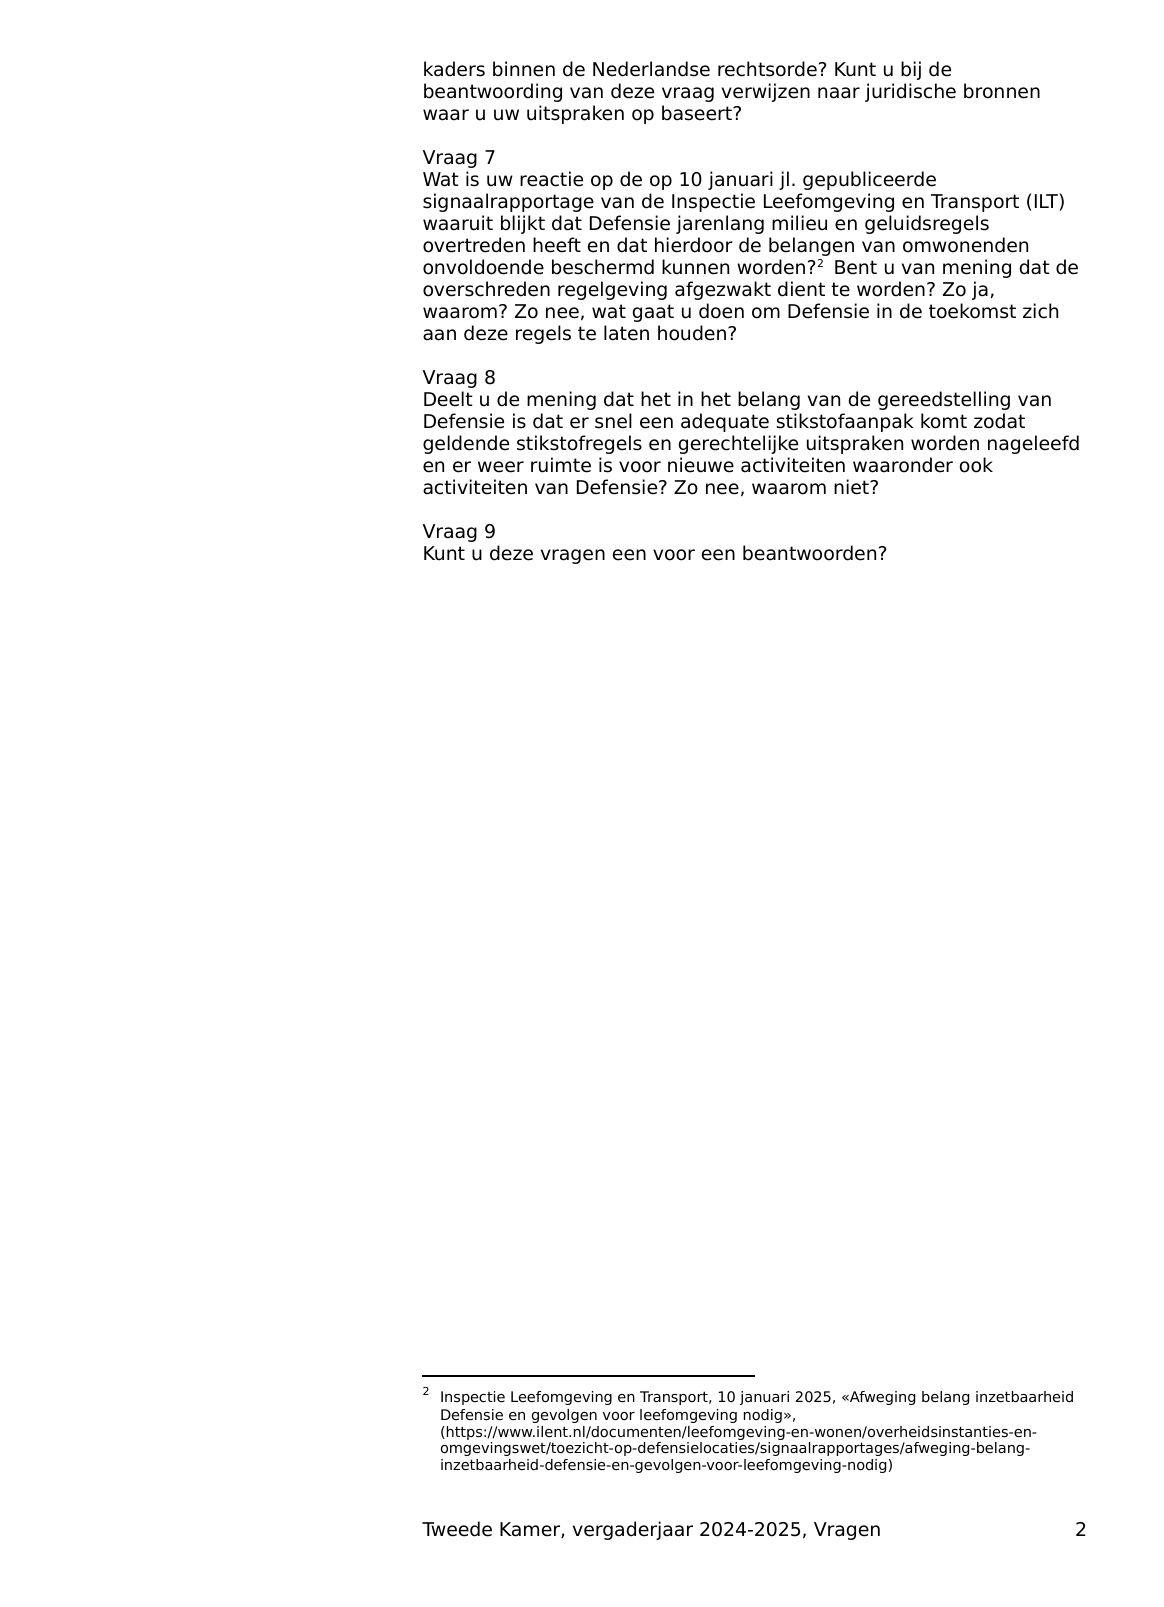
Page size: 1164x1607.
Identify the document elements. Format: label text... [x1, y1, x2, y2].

text Wat is uw reactie op de op 10 januari jl. gepubliceerde signaalrapportage van de Inspectie Leefomgeving en Transport (ILT) waaruit blijkt dat Defensie jarenlang milieu en geluidsregels overtreden heeft en dat hierdoor de belangen van omwonenden onvoldoende beschermd kunnen worden? Bent u van mening dat de overschreden regelgeving afgezwakt dient te worden? Zo ja, waarom? Zo nee, wat gaat u doen om Defensie in de toekomst zich aan deze regels te laten houden? [422, 169, 1087, 345]
text Kunt u deze vragen een voor een beantwoorden? [422, 543, 1087, 565]
text Inspectie Leefomgeving en Transport, 10 januari 2025, «Afweging belang inzetbaarheid Defensie en gevolgen voor leefomgeving nodig», (https://www.ilent.nl/documenten/leefomgeving-en-wonen/overheidsinstanties-en-omgevingswet/toezicht-op-defensielocaties/signaalrapportages/afweging-belang-inzetbaarheid-defensie-en-gevolgen-voor-leefomgeving-nodig) [422, 1385, 1087, 1474]
text Deelt u de mening dat het in het belang van de gereedstelling van Defensie is dat er snel een adequate stikstofaanpak komt zodat geldende stikstofregels en gerechtelijke uitspraken worden nageleefd en er weer ruimte is voor nieuwe activiteiten waaronder ook activiteiten van Defensie? Zo nee, waarom niet? [422, 389, 1087, 499]
text Vraag 8 [422, 367, 1087, 389]
text kaders binnen de Nederlandse rechtsorde? Kunt u bij de beantwoording van deze vraag verwijzen naar juridische bronnen waar u uw uitspraken op baseert? [422, 59, 1087, 125]
text Vraag 7 [422, 147, 1087, 169]
text Vraag 9 [422, 521, 1087, 543]
